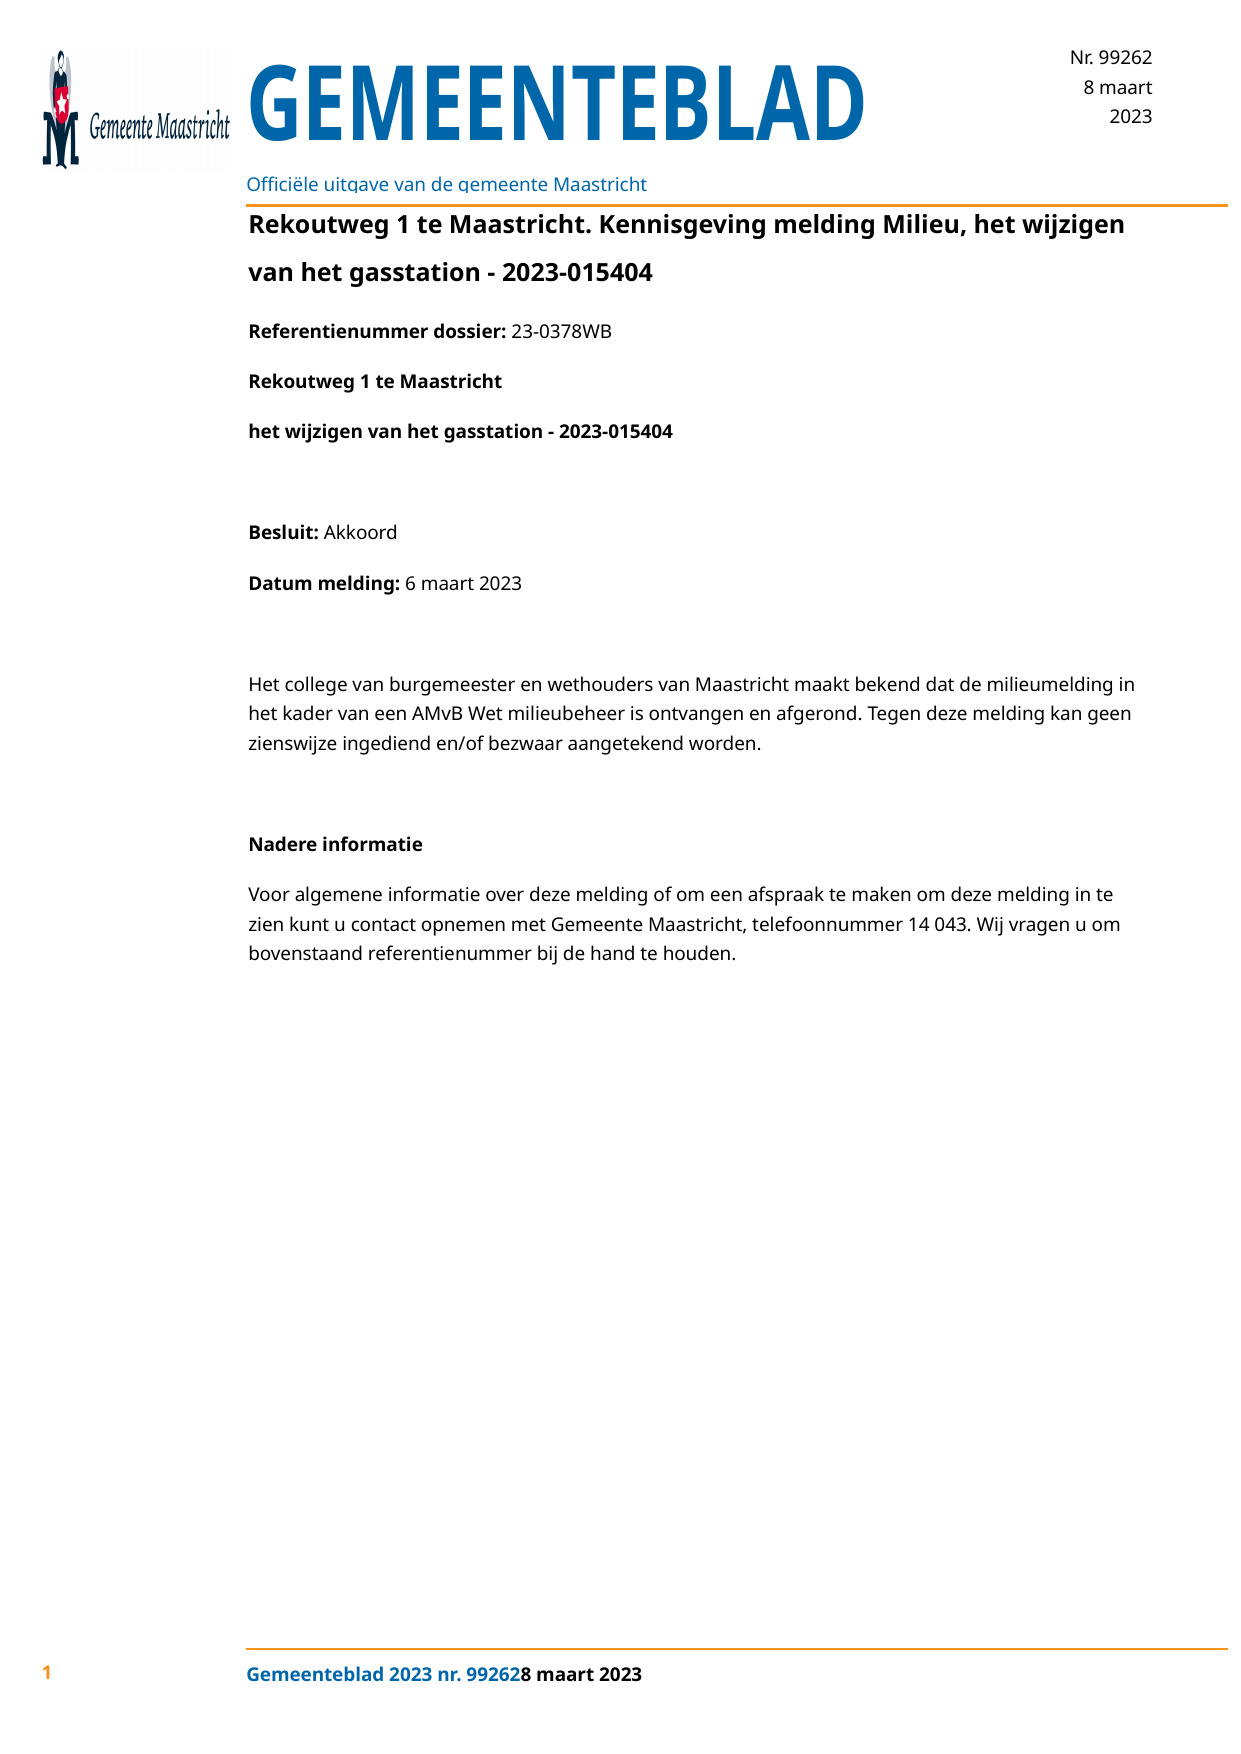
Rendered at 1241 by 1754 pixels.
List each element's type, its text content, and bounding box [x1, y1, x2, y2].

text Het college van burgemeester en wethouders van Maastricht maakt bekend dat de milieumelding in het kader van een AMvB Wet milieubeheer is ontvangen en afgerond. Tegen deze melding kan geen zienswijze ingediend en/of bezwaar aangetekend worden. [248, 671, 1152, 756]
text Voor algemene informatie over deze melding of om een afspraak te maken om deze melding in te zien kunt u contact opnemen met Gemeente Maastricht, telefoonnummer 14 043. Wij vragen u om bovenstaand referentienummer bij de hand te houden. [248, 881, 1152, 966]
text Besluit: Akkoord [248, 519, 1152, 545]
text Datum melding: 6 maart 2023 [248, 570, 1152, 596]
text Nadere informatie [248, 831, 1152, 857]
text Rekoutweg 1 te Maastricht [248, 368, 1152, 394]
text het wijzigen van het gasstation - 2023-015404 [248, 419, 1152, 444]
picture [41, 47, 231, 172]
text Rekoutweg 1 te Maastricht. Kennisgeving melding Milieu, het wijzigen van het gasstation - 2023-015404 [248, 207, 1152, 288]
text Referentienummer dossier: 23-0378WB [248, 318, 1152, 344]
